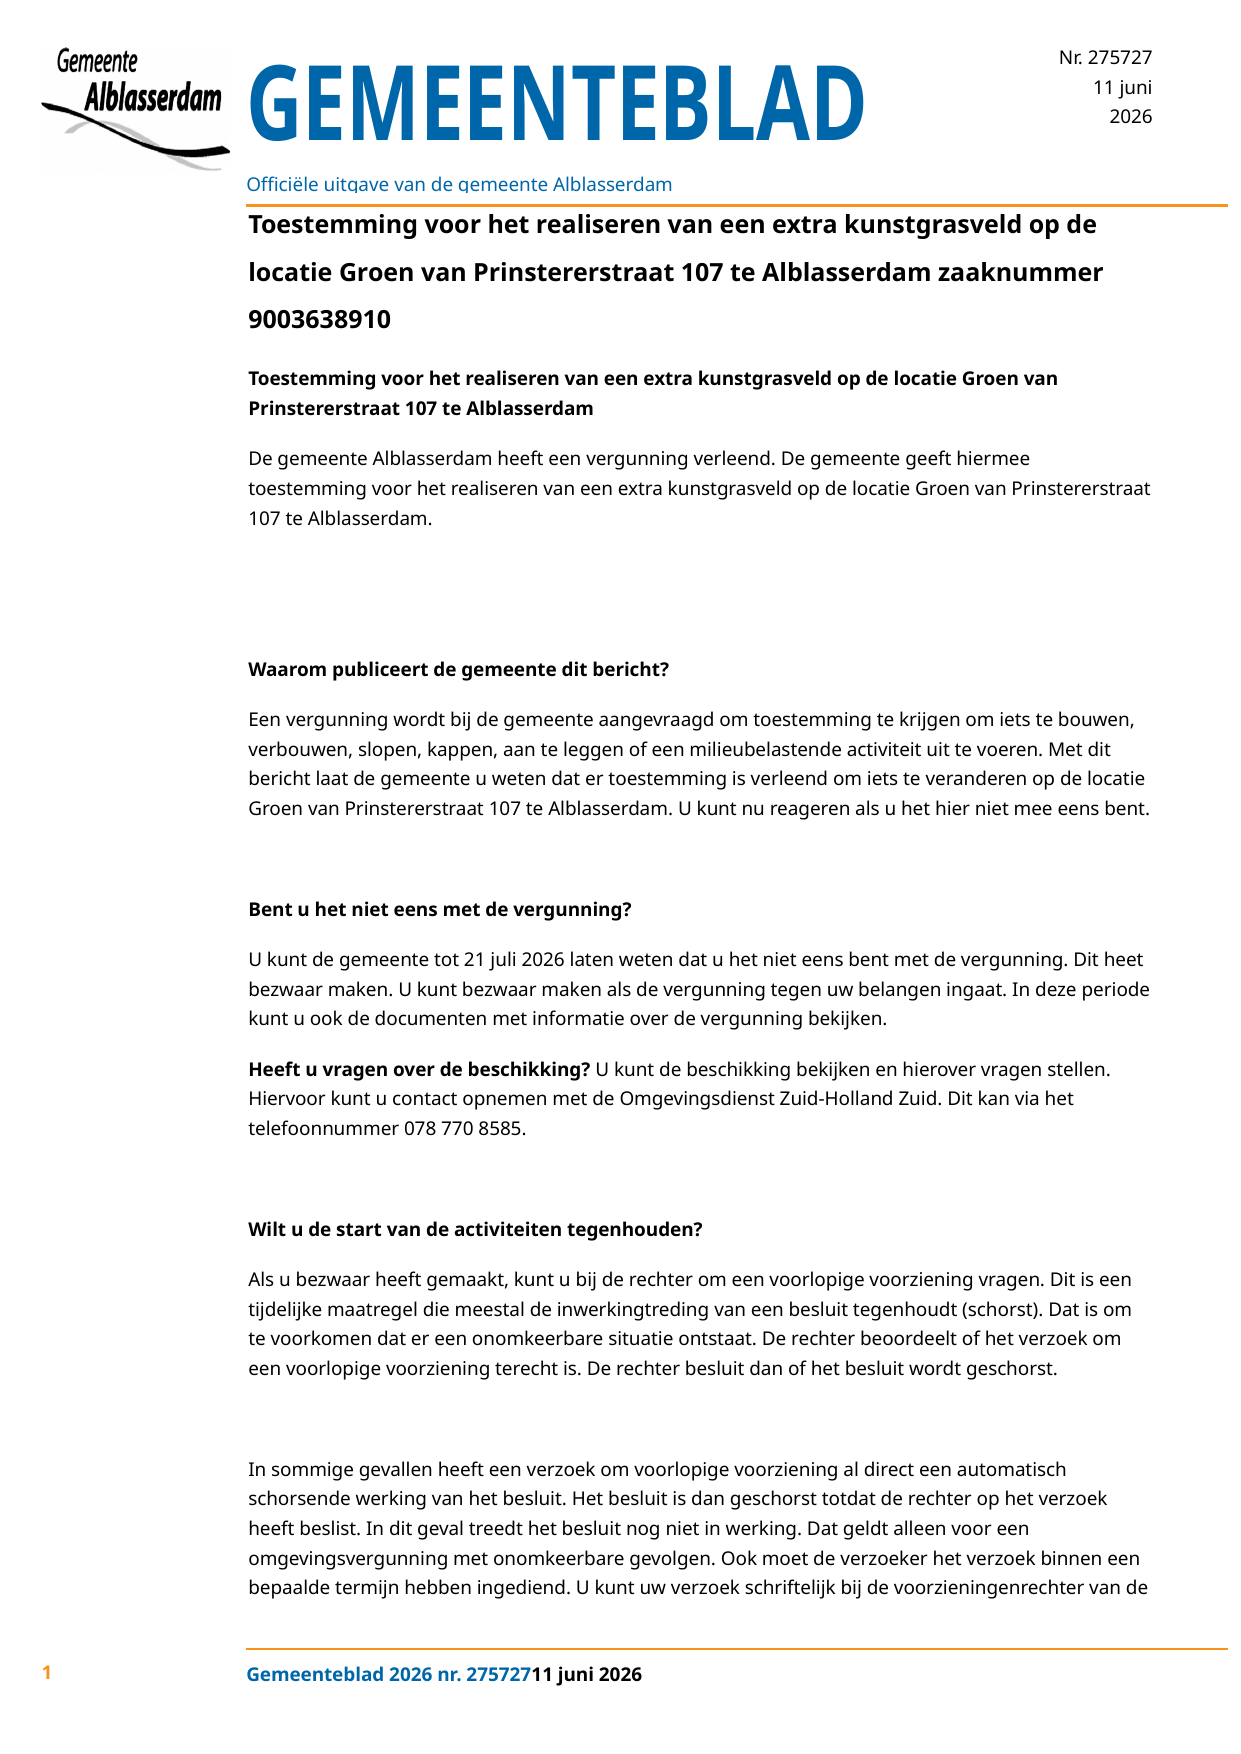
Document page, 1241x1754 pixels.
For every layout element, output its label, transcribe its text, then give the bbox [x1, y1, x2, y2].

text Een vergunning wordt bij de gemeente aangevraagd om toestemming te krijgen om iets te bouwen, verbouwen, slopen, kappen, aan te leggen of een milieubelastende activiteit uit te voeren. Met dit bericht laat de gemeente u weten dat er toestemming is verleend om iets te veranderen op de locatie Groen van Prinstererstraat 107 te Alblasserdam. U kunt nu reageren als u het hier niet mee eens bent. [248, 706, 1152, 821]
text Bent u het niet eens met de vergunning? [248, 896, 1152, 922]
text In sommige gevallen heeft een verzoek om voorlopige voorziening al direct een automatisch schorsende werking van het besluit. Het besluit is dan geschorst totdat de rechter op het verzoek heeft beslist. In dit geval treedt het besluit nog niet in werking. Dat geldt alleen voor een omgevingsvergunning met onomkeerbare gevolgen. Ook moet de verzoeker het verzoek binnen een bepaalde termijn hebben ingediend. U kunt uw verzoek schriftelijk bij de voorzieningenrechter van de [248, 1456, 1152, 1600]
text U kunt de gemeente tot 21 juli 2026 laten weten dat u het niet eens bent met de vergunning. Dit heet bezwaar maken. U kunt bezwaar maken als de vergunning tegen uw belangen ingaat. In deze periode kunt u ook de documenten met informatie over de vergunning bekijken. [248, 946, 1152, 1031]
picture [41, 47, 231, 172]
text De gemeente Alblasserdam heeft een vergunning verleend. De gemeente geeft hiermee toestemming voor het realiseren van een extra kunstgrasveld op de locatie Groen van Prinstererstraat 107 te Alblasserdam. [248, 446, 1152, 530]
text Toestemming voor het realiseren van een extra kunstgrasveld op de locatie Groen van Prinstererstraat 107 te Alblasserdam zaaknummer 9003638910 [248, 207, 1152, 336]
text Toestemming voor het realiseren van een extra kunstgrasveld op de locatie Groen van Prinstererstraat 107 te Alblasserdam [248, 366, 1152, 421]
text Waarom publiceert de gemeente dit bericht? [248, 656, 1152, 682]
text Heeft u vragen over de beschikking? U kunt de beschikking bekijken en hierover vragen stellen. Hiervoor kunt u contact opnemen met de Omgevingsdienst Zuid-Holland Zuid. Dit kan via het telefoonnummer 078 770 8585. [248, 1056, 1152, 1141]
text Als u bezwaar heeft gemaakt, kunt u bij de rechter om een voorlopige voorziening vragen. Dit is een tijdelijke maatregel die meestal de inwerkingtreding van een besluit tegenhoudt (schorst). Dat is om te voorkomen dat er een onomkeerbare situatie ontstaat. De rechter beoordeelt of het verzoek om een voorlopige voorziening terecht is. De rechter besluit dan of het besluit wordt geschorst. [248, 1266, 1152, 1381]
text Wilt u de start van de activiteiten tegenhouden? [248, 1216, 1152, 1242]
